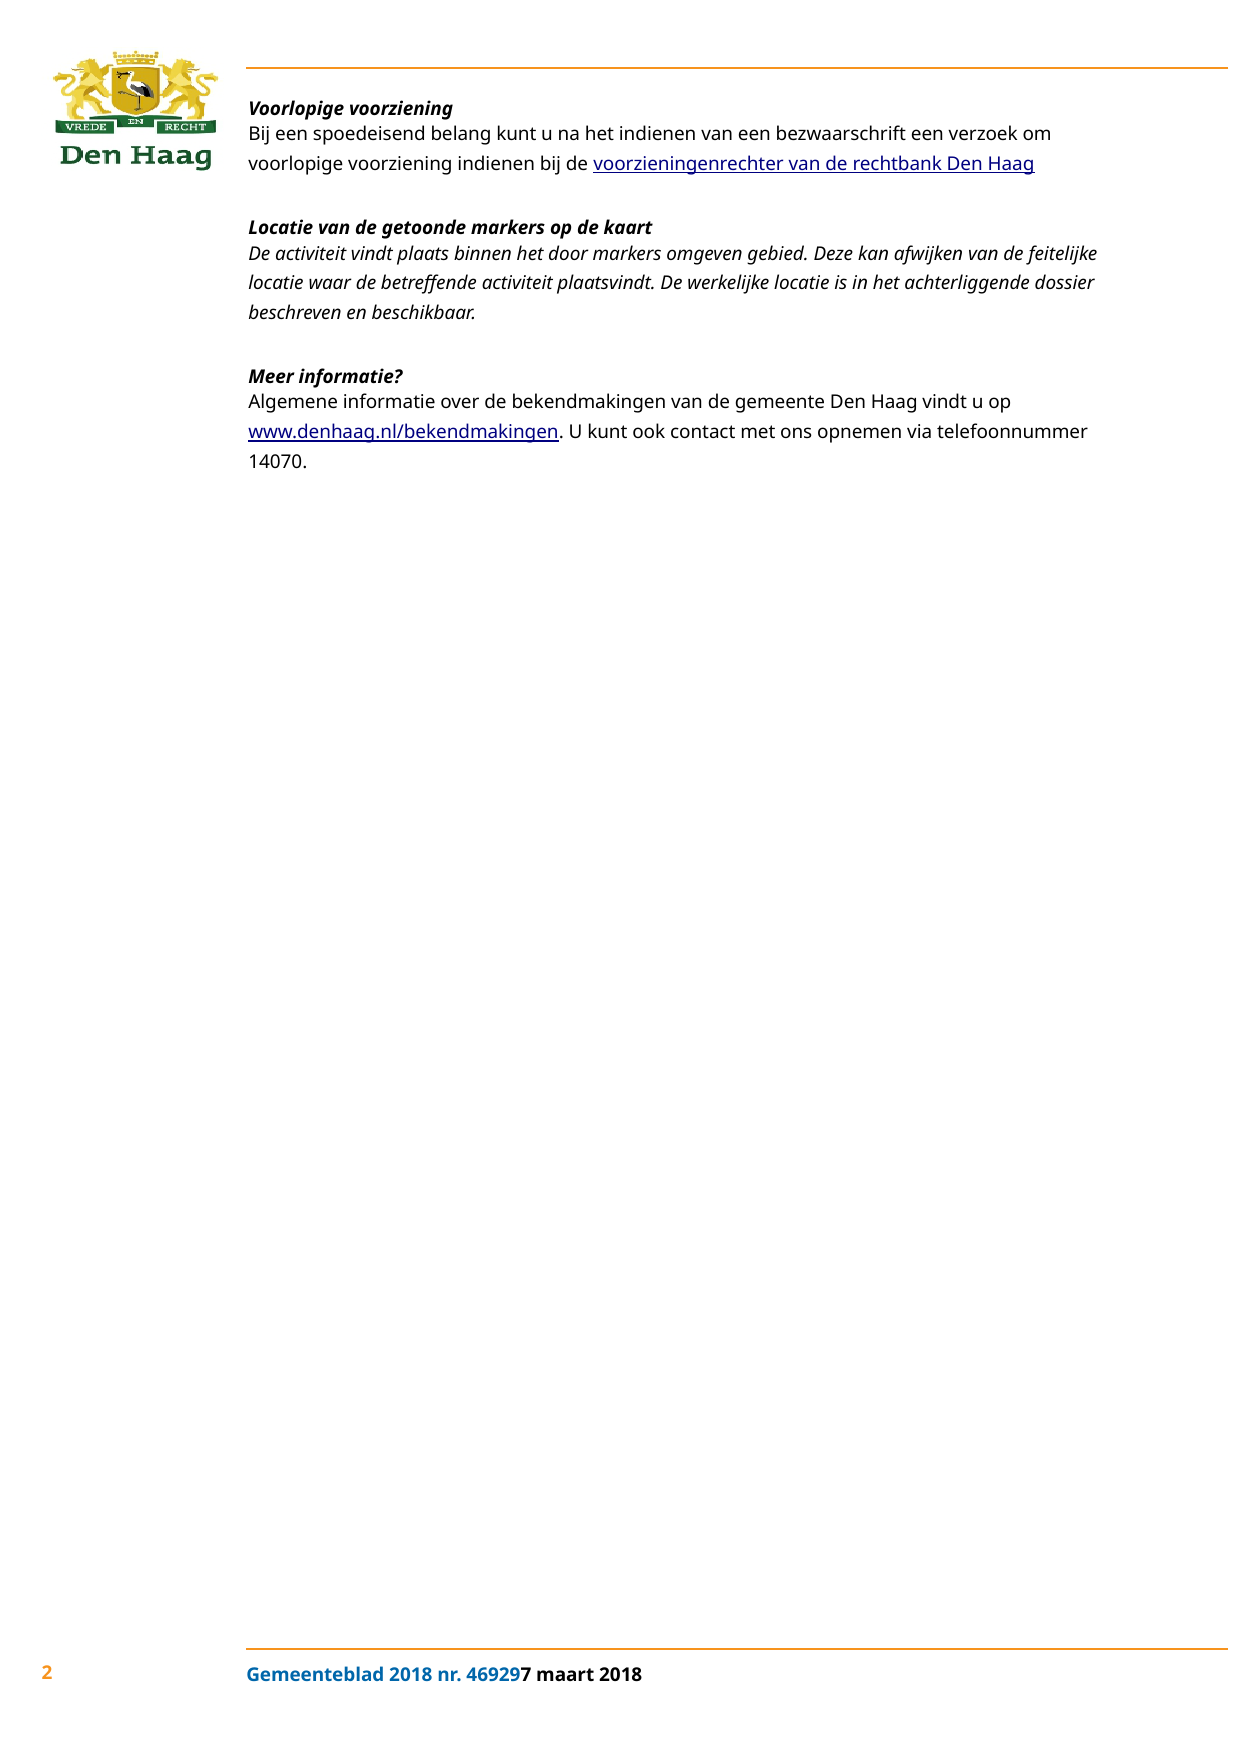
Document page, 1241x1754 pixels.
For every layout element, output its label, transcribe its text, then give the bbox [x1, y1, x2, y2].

text Locatie van de getoonde markers op de kaart [248, 214, 1152, 240]
text Algemene informatie over de bekendmakingen van de gemeente Den Haag vindt u op www.denhaag.nl/bekendmakingen. U kunt ook contact met ons opnemen via telefoonnummer 14070. [248, 389, 1152, 473]
text De activiteit vindt plaats binnen het door markers omgeven gebied. Deze kan afwijken van de feitelijke locatie waar de betreffende activiteit plaatsvindt. De werkelijke locatie is in het achterliggende dossier beschreven en beschikbaar. [248, 240, 1152, 325]
text Voorlopige voorziening [248, 95, 1152, 121]
text Bij een spoedeisend belang kunt u na het indienen van een bezwaarschrift een verzoek om voorlopige voorziening indienen bij de voorzieningenrechter van de rechtbank Den Haag [248, 121, 1152, 176]
picture [41, 47, 231, 172]
text Meer informatie? [248, 363, 1152, 389]
